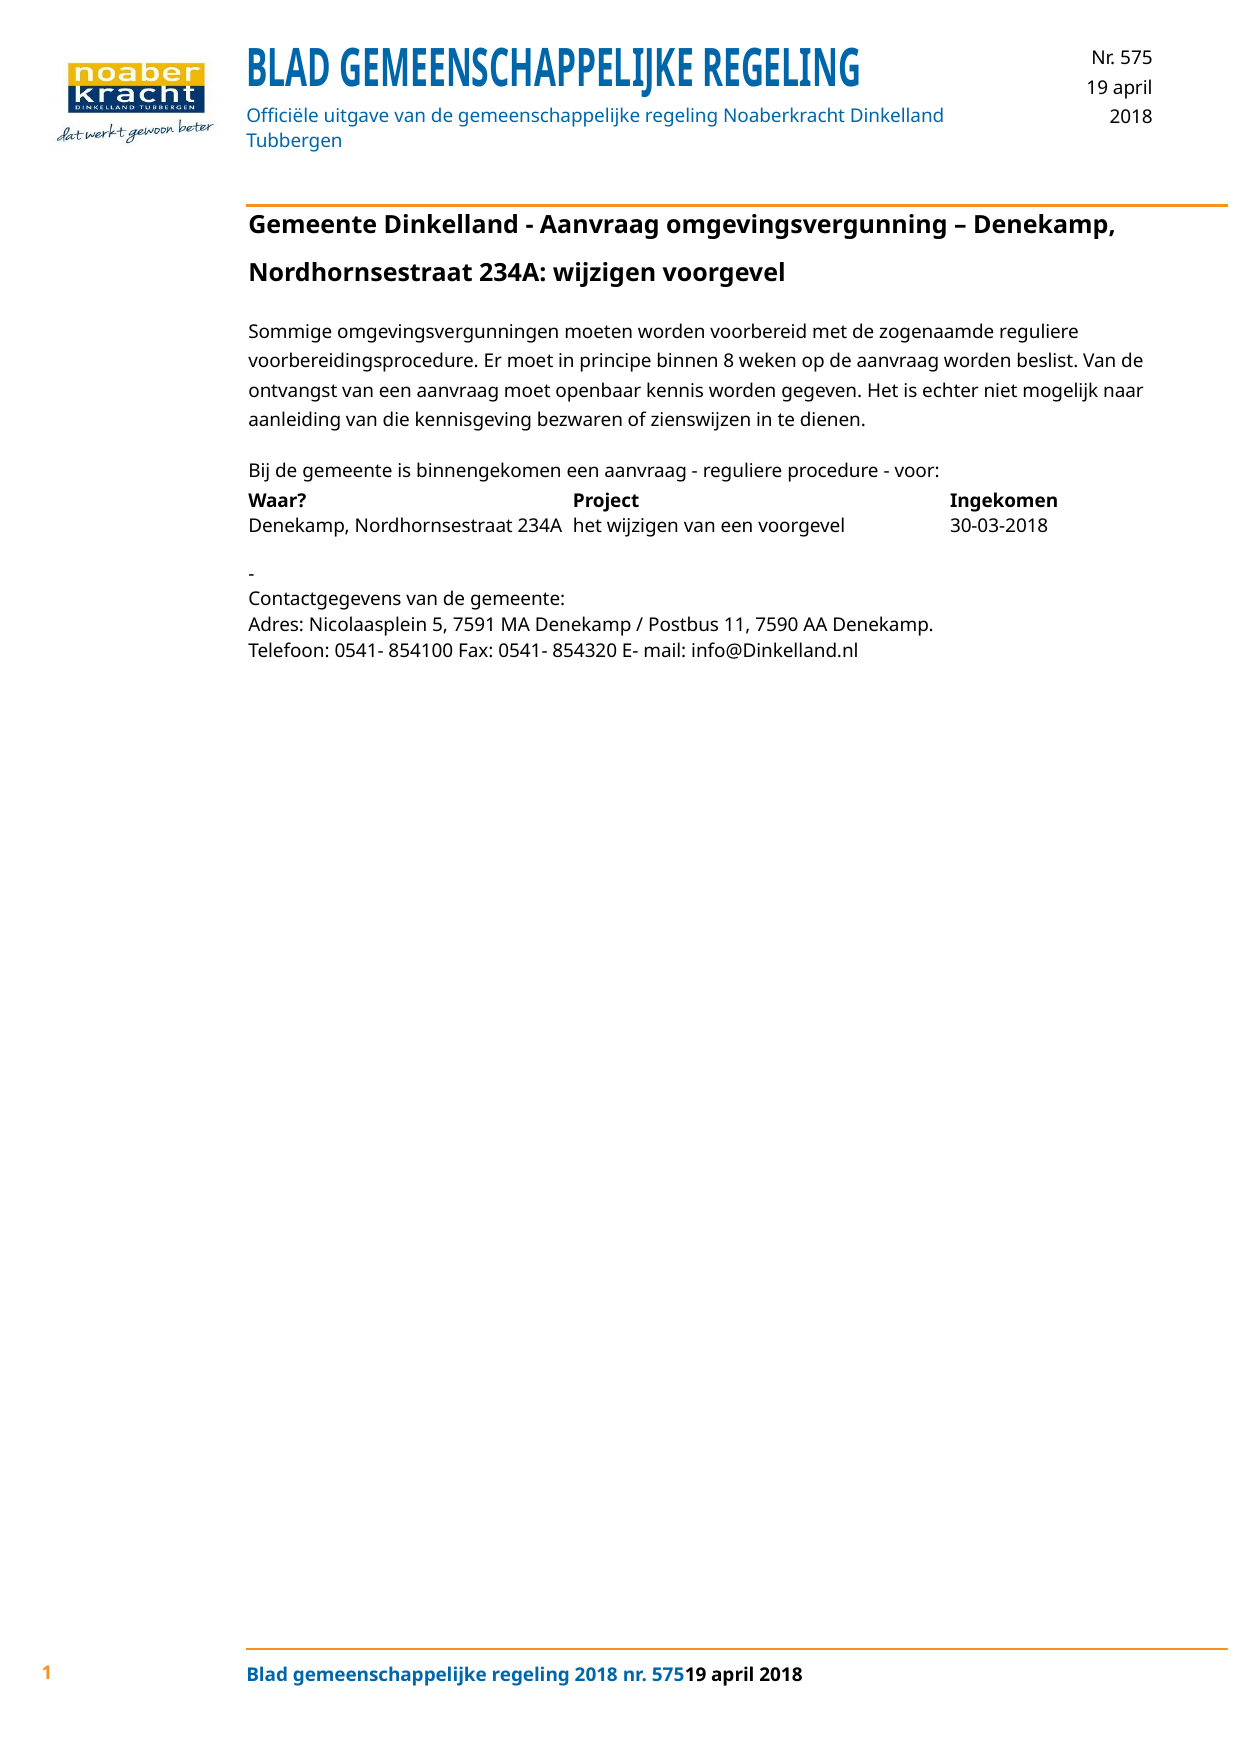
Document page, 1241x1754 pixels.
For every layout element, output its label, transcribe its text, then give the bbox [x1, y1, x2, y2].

picture [41, 47, 231, 172]
table_cell 30-03-2018 [950, 513, 1152, 538]
text Telefoon: 0541- 854100 Fax: 0541- 854320 E- mail: info@Dinkelland.nl [248, 637, 1152, 663]
table_header Waar? [248, 487, 573, 512]
table_header Ingekomen [950, 487, 1152, 512]
text Adres: Nicolaasplein 5, 7591 MA Denekamp / Postbus 11, 7590 AA Denekamp. [248, 611, 1152, 637]
text Bij de gemeente is binnengekomen een aanvraag - reguliere procedure - voor: [248, 457, 1152, 483]
table_cell het wijzigen van een voorgevel [573, 513, 950, 538]
text - [248, 560, 1152, 585]
table_cell Denekamp, Nordhornsestraat 234A [248, 513, 573, 538]
text Sommige omgevingsvergunningen moeten worden voorbereid met de zogenaamde reguliere voorbereidingsprocedure. Er moet in principe binnen 8 weken op de aanvraag worden beslist. Van de ontvangst van een aanvraag moet openbaar kennis worden gegeven. Het is echter niet mogelijk naar aanleiding van die kennisgeving bezwaren of zienswijzen in te dienen. [248, 318, 1152, 432]
text Contactgegevens van de gemeente: [248, 585, 1152, 611]
table_header Project [573, 487, 950, 512]
text Gemeente Dinkelland - Aanvraag omgevingsvergunning – Denekamp, Nordhornsestraat 234A: wijzigen voorgevel [248, 207, 1152, 288]
